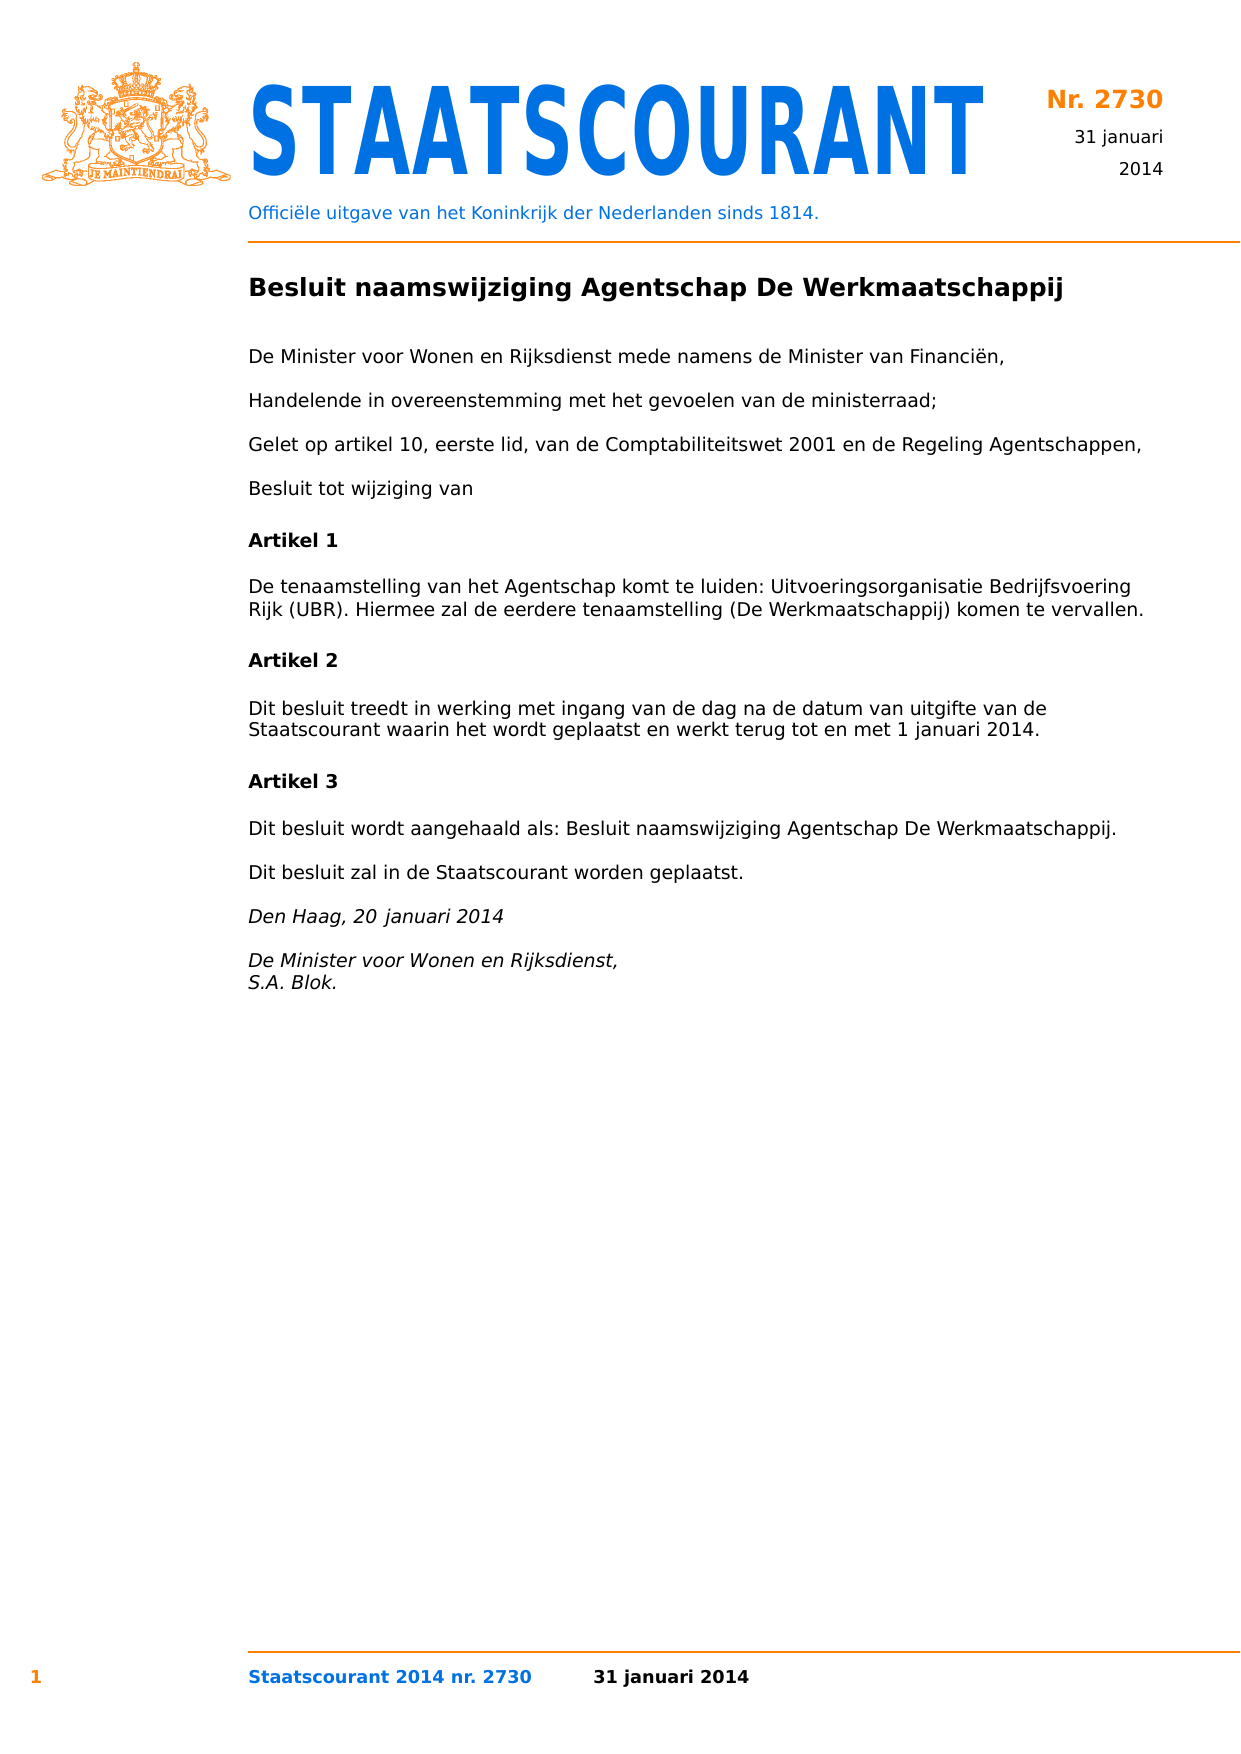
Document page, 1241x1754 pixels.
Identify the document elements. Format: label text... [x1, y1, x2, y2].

text De Minister voor Wonen en Rijksdienst, S.A. Blok. [248, 950, 1163, 994]
subtitle Artikel 2 [248, 650, 1163, 672]
text Handelende in overeenstemming met het gevoelen van de ministerraad; [248, 390, 1163, 412]
table_header [25, 62, 248, 241]
text Dit besluit treedt in werking met ingang van de dag na de datum van uitgifte van de Staatscourant waarin het wordt geplaatst en werkt terug tot en met 1 januari 2014. [248, 697, 1163, 741]
text Dit besluit zal in de Staatscourant worden geplaatst. [248, 862, 1163, 884]
text Gelet op artikel 10, eerste lid, van de Comptabiliteitswet 2001 en de Regeling Agentschappen, [248, 434, 1163, 456]
table_cell 2014 [998, 153, 1240, 203]
table_header STAATSCOURANT [248, 62, 998, 203]
subtitle Besluit naamswijziging Agentschap De Werkmaatschappij [248, 273, 1163, 302]
text Besluit tot wijziging van [248, 477, 1163, 499]
text De Minister voor Wonen en Rijksdienst mede namens de Minister van Financiën, [248, 346, 1163, 368]
subtitle Artikel 3 [248, 771, 1163, 793]
table_cell Officiële uitgave van het Koninkrijk der Nederlanden sinds 1814. [248, 203, 1240, 241]
text De tenaamstelling van het Agentschap komt te luiden: Uitvoeringsorganisatie Bedrijfsvoering Rijk (UBR). Hiermee zal de eerdere tenaamstelling (De Werkmaatschappij) komen te vervallen. [248, 576, 1163, 620]
picture [41, 62, 231, 186]
subtitle Artikel 1 [248, 529, 1163, 551]
table_header Nr. 2730 [998, 62, 1240, 121]
text Dit besluit wordt aangehaald als: Besluit naamswijziging Agentschap De Werkmaatschappij. [248, 818, 1163, 840]
text Den Haag, 20 januari 2014 [248, 906, 1163, 928]
table_cell 31 januari [998, 121, 1240, 153]
